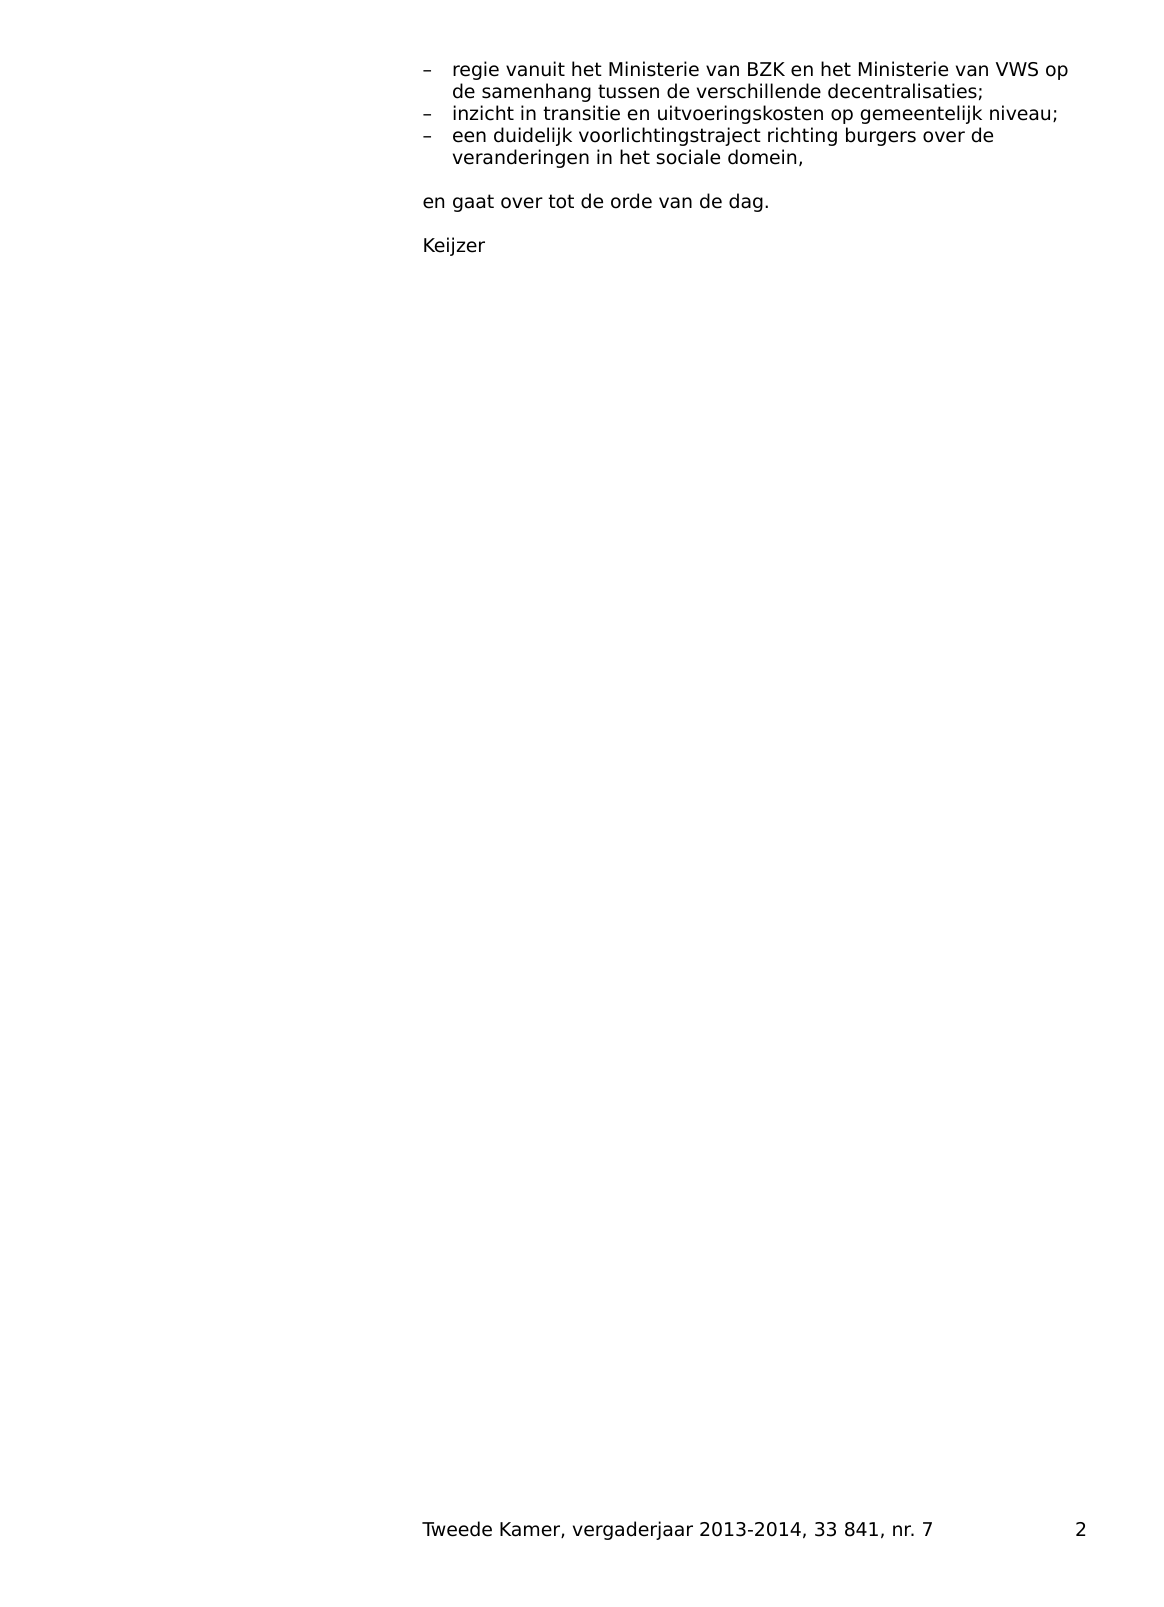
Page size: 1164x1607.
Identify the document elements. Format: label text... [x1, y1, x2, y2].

text en gaat over tot de orde van de dag. [422, 191, 1087, 213]
text Keijzer [422, 235, 1087, 257]
text – een duidelijk voorlichtingstraject richting burgers over de veranderingen in het sociale domein, [422, 125, 1087, 169]
text – inzicht in transitie en uitvoeringskosten op gemeentelijk niveau; [422, 103, 1087, 125]
text – regie vanuit het Ministerie van BZK en het Ministerie van VWS op de samenhang tussen de verschillende decentralisaties; [422, 59, 1087, 103]
